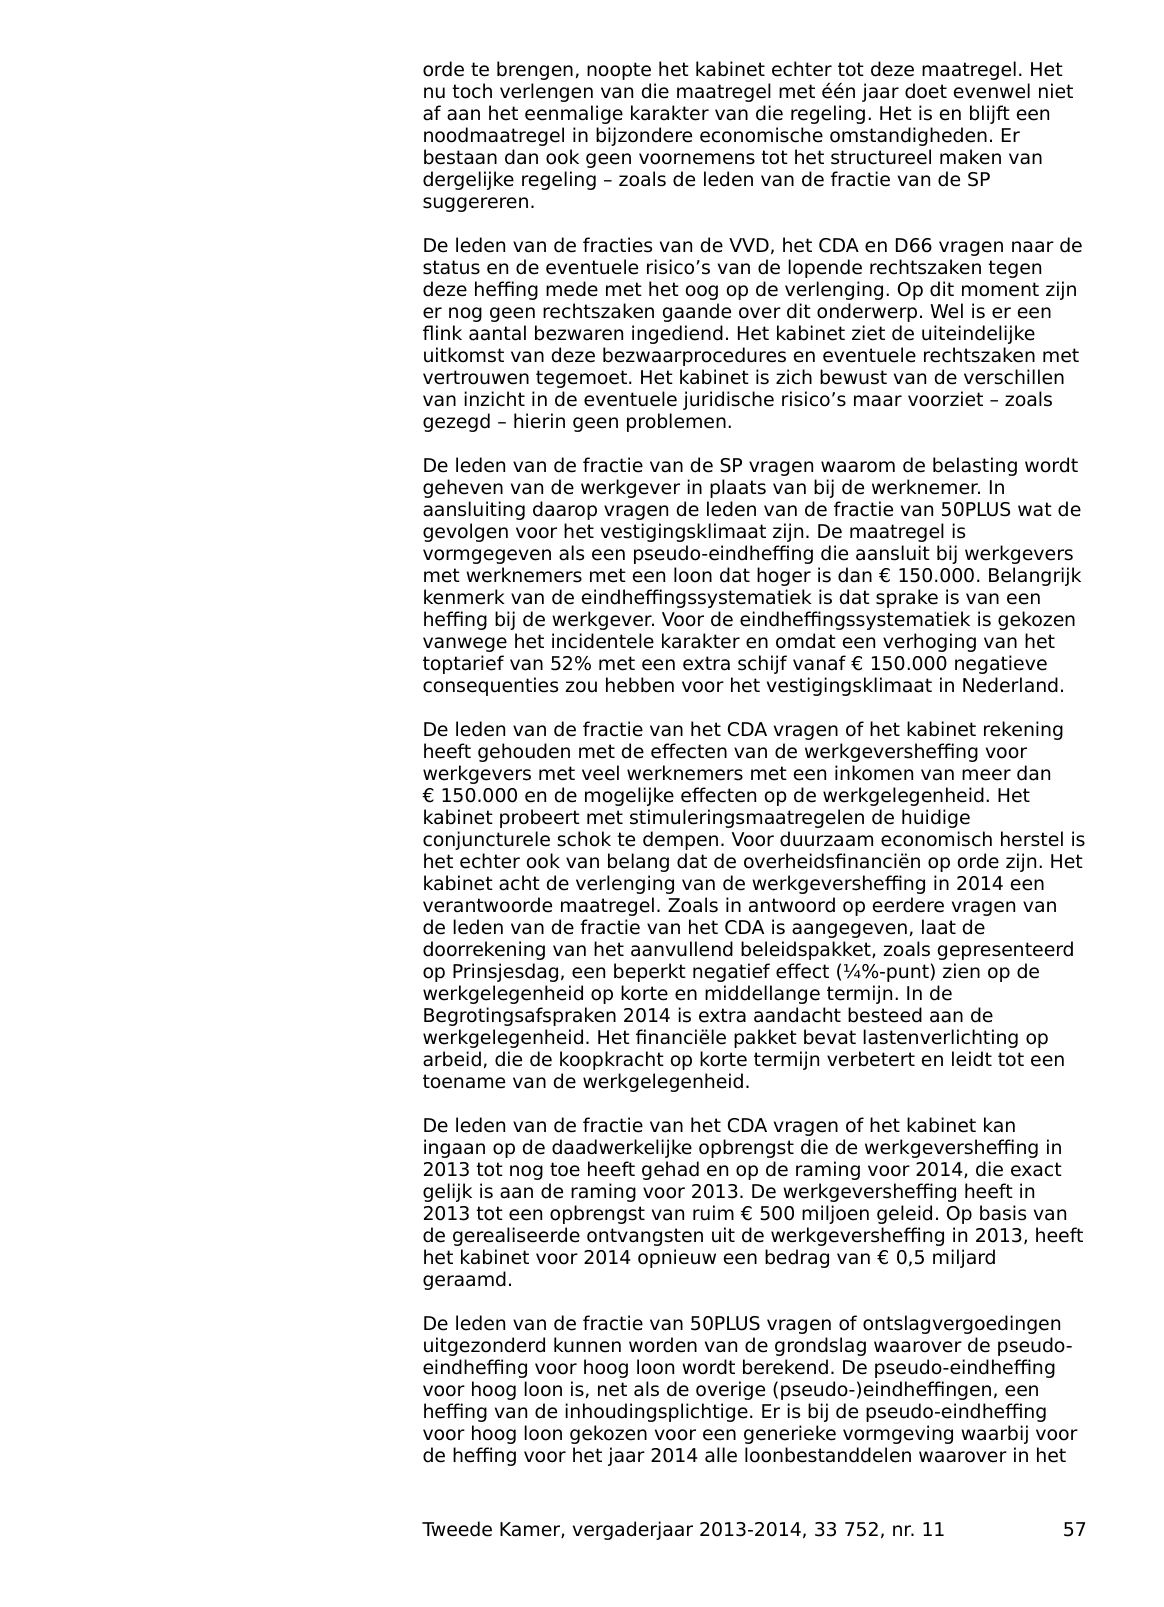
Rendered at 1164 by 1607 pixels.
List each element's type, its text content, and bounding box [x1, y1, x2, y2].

text De leden van de fractie van het CDA vragen of het kabinet rekening heeft gehouden met de effecten van de werkgeversheffing voor werkgevers met veel werknemers met een inkomen van meer dan € 150.000 en de mogelijke effecten op de werkgelegenheid. Het kabinet probeert met stimuleringsmaatregelen de huidige conjuncturele schok te dempen. Voor duurzaam economisch herstel is het echter ook van belang dat de overheidsfinanciën op orde zijn. Het kabinet acht de verlenging van de werkgeversheffing in 2014 een verantwoorde maatregel. Zoals in antwoord op eerdere vragen van de leden van de fractie van het CDA is aangegeven, laat de doorrekening van het aanvullend beleidspakket, zoals gepresenteerd op Prinsjesdag, een beperkt negatief effect (¼%-punt) zien op de werkgelegenheid op korte en middellange termijn. In de Begrotingsafspraken 2014 is extra aandacht besteed aan de werkgelegenheid. Het financiële pakket bevat lastenverlichting op arbeid, die de koopkracht op korte termijn verbetert en leidt tot een toename van de werkgelegenheid. [422, 719, 1087, 1093]
text orde te brengen, noopte het kabinet echter tot deze maatregel. Het nu toch verlengen van die maatregel met één jaar doet evenwel niet af aan het eenmalige karakter van die regeling. Het is en blijft een noodmaatregel in bijzondere economische omstandigheden. Er bestaan dan ook geen voornemens tot het structureel maken van dergelijke regeling – zoals de leden van de fractie van de SP suggereren. [422, 59, 1087, 213]
text De leden van de fractie van de SP vragen waarom de belasting wordt geheven van de werkgever in plaats van bij de werknemer. In aansluiting daarop vragen de leden van de fractie van 50PLUS wat de gevolgen voor het vestigingsklimaat zijn. De maatregel is vormgegeven als een pseudo-eindheffing die aansluit bij werkgevers met werknemers met een loon dat hoger is dan € 150.000. Belangrijk kenmerk van de eindheffingssystematiek is dat sprake is van een heffing bij de werkgever. Voor de eindheffingssystematiek is gekozen vanwege het incidentele karakter en omdat een verhoging van het toptarief van 52% met een extra schijf vanaf € 150.000 negatieve consequenties zou hebben voor het vestigingsklimaat in Nederland. [422, 455, 1087, 697]
text De leden van de fracties van de VVD, het CDA en D66 vragen naar de status en de eventuele risico’s van de lopende rechtszaken tegen deze heffing mede met het oog op de verlenging. Op dit moment zijn er nog geen rechtszaken gaande over dit onderwerp. Wel is er een flink aantal bezwaren ingediend. Het kabinet ziet de uiteindelijke uitkomst van deze bezwaarprocedures en eventuele rechtszaken met vertrouwen tegemoet. Het kabinet is zich bewust van de verschillen van inzicht in de eventuele juridische risico’s maar voorziet – zoals gezegd – hierin geen problemen. [422, 235, 1087, 433]
text De leden van de fractie van 50PLUS vragen of ontslagvergoedingen uitgezonderd kunnen worden van de grondslag waarover de pseudo-eindheffing voor hoog loon wordt berekend. De pseudo-eindheffing voor hoog loon is, net als de overige (pseudo-)eindheffingen, een heffing van de inhoudingsplichtige. Er is bij de pseudo-eindheffing voor hoog loon gekozen voor een generieke vormgeving waarbij voor de heffing voor het jaar 2014 alle loonbestanddelen waarover in het [422, 1313, 1087, 1467]
text De leden van de fractie van het CDA vragen of het kabinet kan ingaan op de daadwerkelijke opbrengst die de werkgeversheffing in 2013 tot nog toe heeft gehad en op de raming voor 2014, die exact gelijk is aan de raming voor 2013. De werkgeversheffing heeft in 2013 tot een opbrengst van ruim € 500 miljoen geleid. Op basis van de gerealiseerde ontvangsten uit de werkgeversheffing in 2013, heeft het kabinet voor 2014 opnieuw een bedrag van € 0,5 miljard geraamd. [422, 1115, 1087, 1291]
